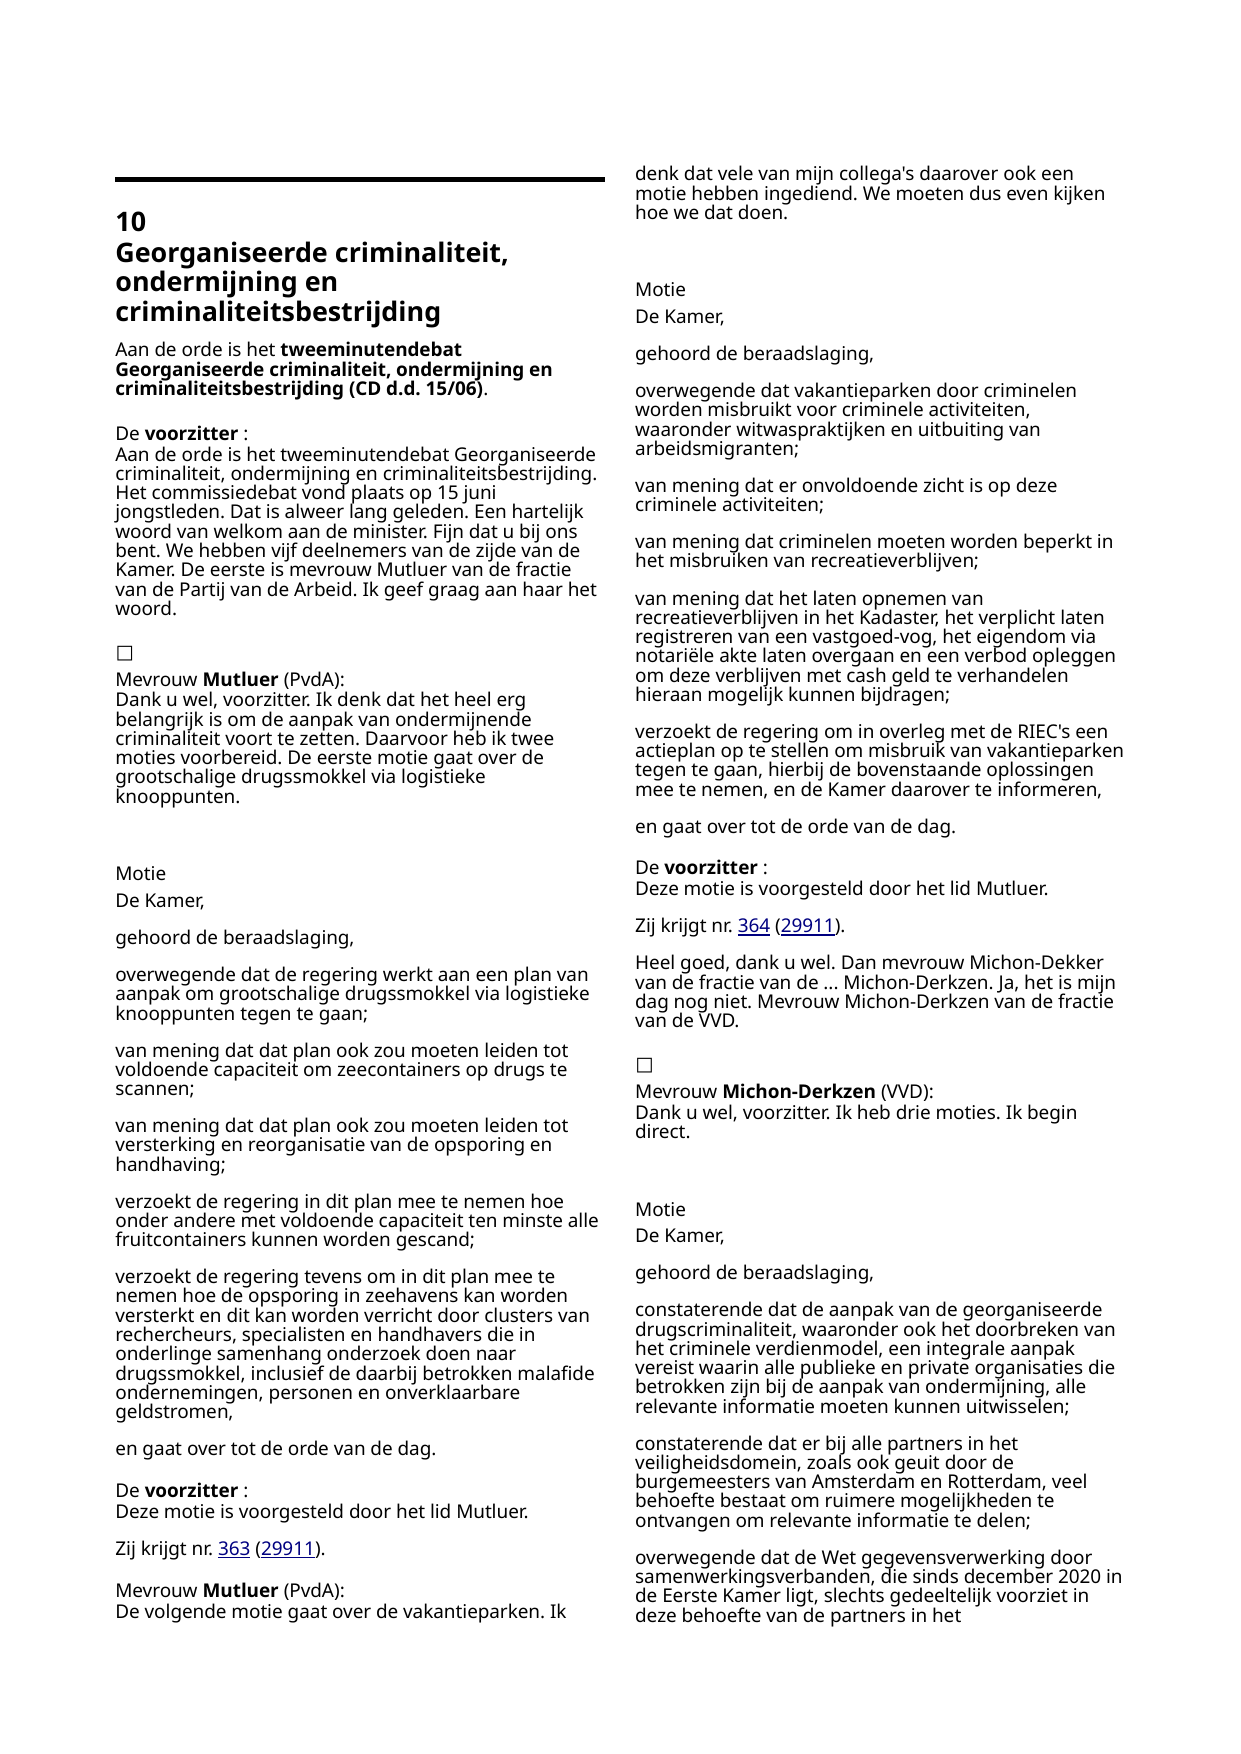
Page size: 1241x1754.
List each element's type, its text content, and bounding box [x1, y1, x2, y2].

text De voorzitter : [115, 1477, 605, 1503]
text Motie [635, 1196, 1125, 1221]
text ⬜ [635, 1052, 1125, 1078]
text constaterende dat er bij alle partners in het veiligheidsdomein, zoals ook geuit door de burgemeesters van Amsterdam en Rotterdam, veel behoefte bestaat om ruimere mogelijkheden te ontvangen om relevante informatie te delen; [635, 1435, 1125, 1531]
text van mening dat dat plan ook zou moeten leiden tot versterking en reorganisatie van de opsporing en handhaving; [115, 1117, 605, 1175]
text en gaat over tot de orde van de dag. [115, 1440, 605, 1459]
text Georganiseerde criminaliteit, ondermijning en criminaliteitsbestrijding [115, 239, 605, 341]
text overwegende dat de regering werkt aan een plan van aanpak om grootschalige drugssmokkel via logistieke knooppunten tegen te gaan; [115, 966, 605, 1024]
text Zij krijgt nr. 364 (29911). [635, 917, 1125, 937]
text De volgende motie gaat over de vakantieparken. Ik [115, 1603, 605, 1622]
text verzoekt de regering om in overleg met de RIEC's een actieplan op te stellen om misbruik van vakantieparken tegen te gaan, hierbij de bovenstaande oplossingen mee te nemen, en de Kamer daarover te informeren, [635, 723, 1125, 800]
text Dank u wel, voorzitter. Ik heb drie moties. Ik begin direct. [635, 1104, 1125, 1142]
text Deze motie is voorgesteld door het lid Mutluer. [635, 880, 1125, 899]
text Mevrouw Mutluer (PvdA): [115, 1577, 605, 1603]
text De Kamer, [635, 308, 1125, 327]
text gehoord de beraadslaging, [115, 929, 605, 948]
text en gaat over tot de orde van de dag. [635, 818, 1125, 837]
text constaterende dat de aanpak van de georganiseerde drugscriminaliteit, waaronder ook het doorbreken van het criminele verdienmodel, een integrale aanpak vereist waarin alle publieke en private organisaties die betrokken zijn bij de aanpak van ondermijning, alle relevante informatie moeten kunnen uitwisselen; [635, 1301, 1125, 1417]
text overwegende dat de Wet gegevensverwerking door samenwerkingsverbanden, die sinds december 2020 in de Eerste Kamer ligt, slechts gedeeltelijk voorziet in deze behoefte van de partners in het [635, 1549, 1125, 1626]
text Zij krijgt nr. 363 (29911). [115, 1540, 605, 1559]
text 10 [115, 203, 605, 239]
text denk dat vele van mijn collega's daarover ook een motie hebben ingediend. We moeten dus even kijken hoe we dat doen. [635, 165, 1125, 223]
text Aan de orde is het tweeminutendebat Georganiseerde criminaliteit, ondermijning en criminaliteitsbestrijding. Het commissiedebat vond plaats op 15 juni jongstleden. Dat is alweer lang geleden. Een hartelijk woord van welkom aan de minister. Fijn dat u bij ons bent. We hebben vijf deelnemers van de zijde van de Kamer. De eerste is mevrouw Mutluer van de fractie van de Partij van de Arbeid. Ik geef graag aan haar het woord. [115, 446, 605, 619]
text ⬜ [115, 640, 605, 666]
text Motie [115, 861, 605, 886]
text van mening dat er onvoldoende zicht is op deze criminele activiteiten; [635, 477, 1125, 516]
text Mevrouw Mutluer (PvdA): [115, 666, 605, 691]
text Mevrouw Michon-Derkzen (VVD): [635, 1078, 1125, 1104]
text Heel goed, dank u wel. Dan mevrouw Michon-Dekker van de fractie van de ... Michon-Derkzen. Ja, het is mijn dag nog niet. Mevrouw Michon-Derkzen van de fractie van de VVD. [635, 954, 1125, 1031]
text verzoekt de regering tevens om in dit plan mee te nemen hoe de opsporing in zeehavens kan worden versterkt en dit kan worden verricht door clusters van rechercheurs, specialisten en handhavers die in onderlinge samenhang onderzoek doen naar drugssmokkel, inclusief de daarbij betrokken malafide ondernemingen, personen en onverklaarbare geldstromen, [115, 1268, 605, 1422]
text De voorzitter : [635, 854, 1125, 880]
text Motie [635, 277, 1125, 302]
text overwegende dat vakantieparken door criminelen worden misbruikt voor criminele activiteiten, waaronder witwaspraktijken en uitbuiting van arbeidsmigranten; [635, 382, 1125, 459]
text verzoekt de regering in dit plan mee te nemen hoe onder andere met voldoende capaciteit ten minste alle fruitcontainers kunnen worden gescand; [115, 1193, 605, 1251]
text De voorzitter : [115, 420, 605, 446]
text van mening dat het laten opnemen van recreatieverblijven in het Kadaster, het verplicht laten registreren van een vastgoed-vog, het eigendom via notariële akte laten overgaan en een verbod opleggen om deze verblijven met cash geld te verhandelen hieraan mogelijk kunnen bijdragen; [635, 589, 1125, 705]
text De Kamer, [115, 892, 605, 911]
text Aan de orde is het tweeminutendebat Georganiseerde criminaliteit, ondermijning en criminaliteitsbestrijding (CD d.d. 15/06). [115, 341, 605, 399]
text Deze motie is voorgesteld door het lid Mutluer. [115, 1503, 605, 1522]
text van mening dat dat plan ook zou moeten leiden tot voldoende capaciteit om zeecontainers op drugs te scannen; [115, 1042, 605, 1099]
text gehoord de beraadslaging, [635, 345, 1125, 364]
text van mening dat criminelen moeten worden beperkt in het misbruiken van recreatieverblijven; [635, 533, 1125, 572]
text De Kamer, [635, 1227, 1125, 1247]
text Dank u wel, voorzitter. Ik denk dat het heel erg belangrijk is om de aanpak van ondermijnende criminaliteit voort te zetten. Daarvoor heb ik twee moties voorbereid. De eerste motie gaat over de grootschalige drugssmokkel via logistieke knooppunten. [115, 691, 605, 807]
text gehoord de beraadslaging, [635, 1264, 1125, 1284]
